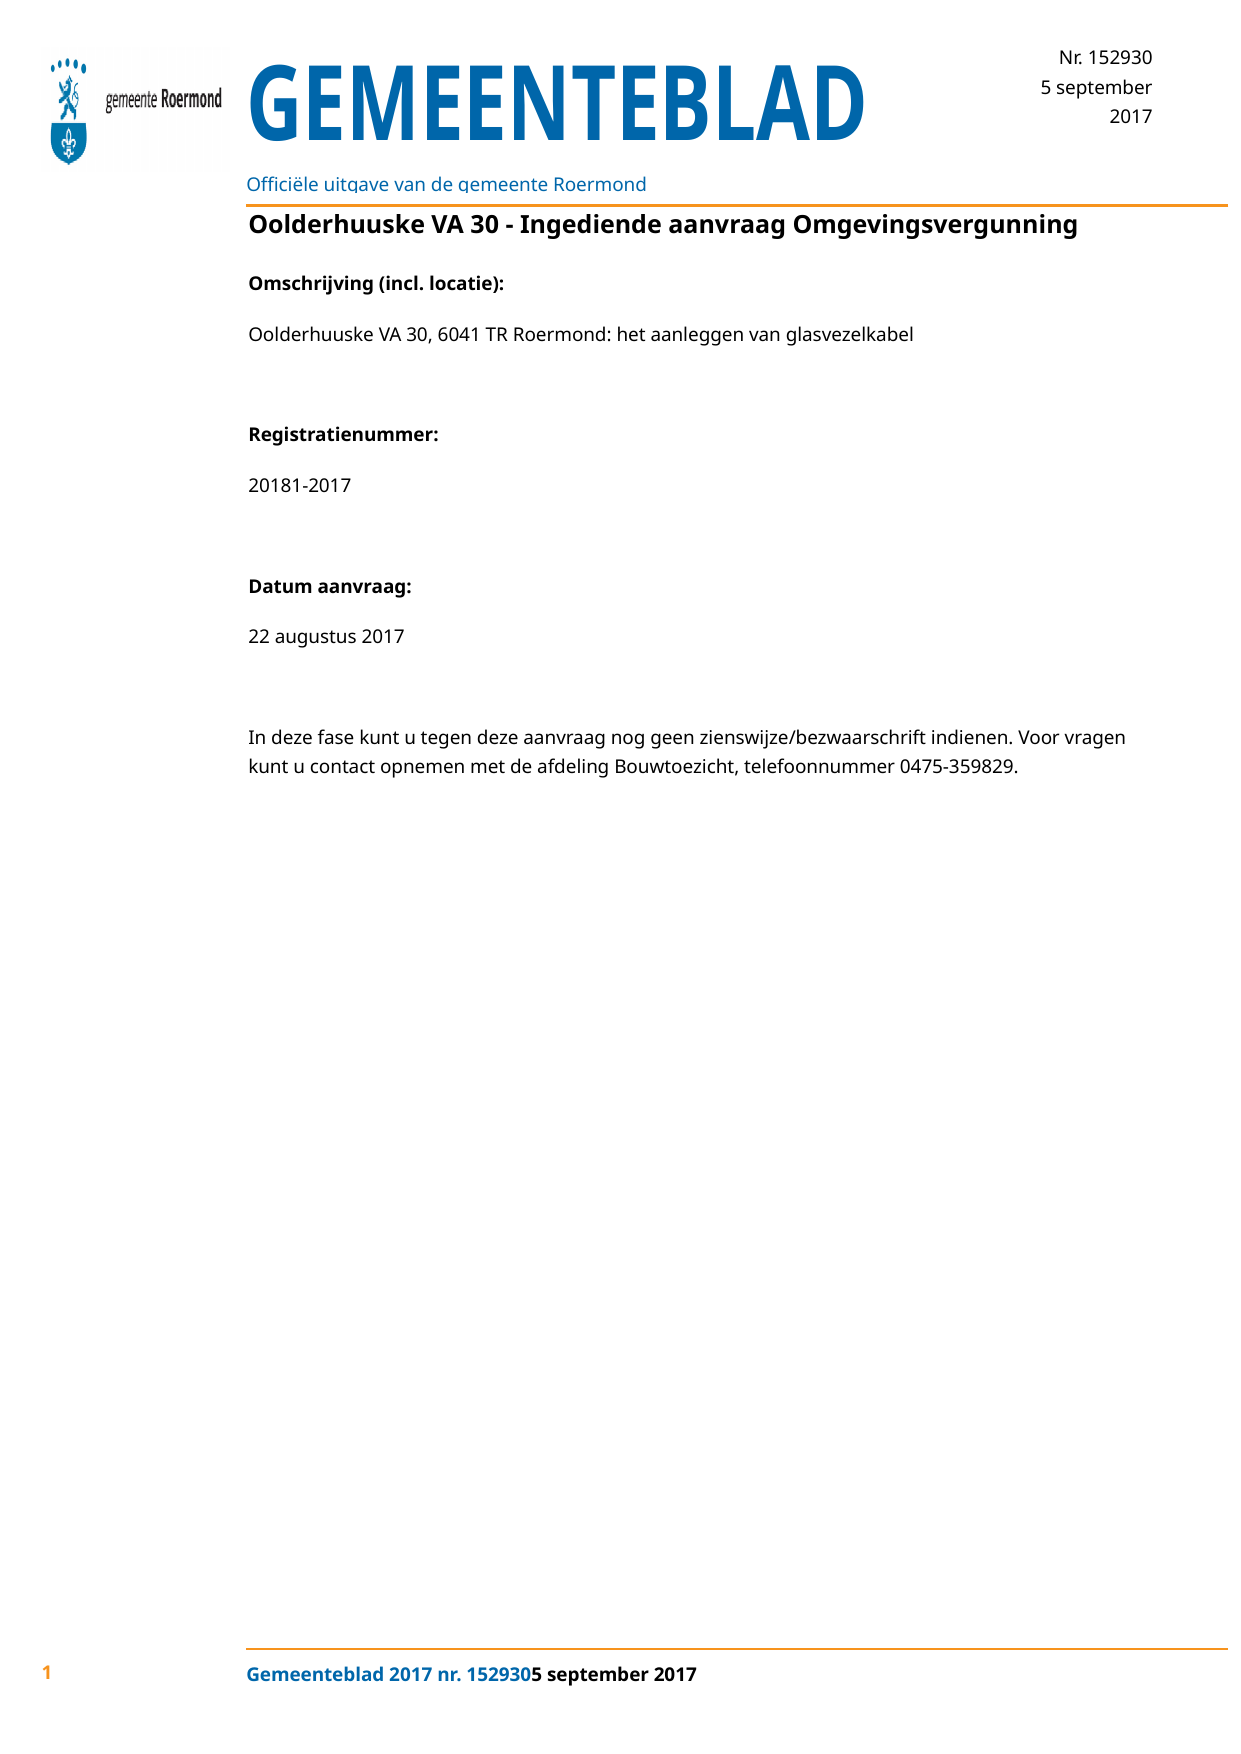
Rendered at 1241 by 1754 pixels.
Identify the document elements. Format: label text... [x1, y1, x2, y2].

text In deze fase kunt u tegen deze aanvraag nog geen zienswijze/bezwaarschrift indienen. Voor vragen kunt u contact opnemen met de afdeling Bouwtoezicht, telefoonnummer 0475-359829. [248, 724, 1152, 779]
text Datum aanvraag: [248, 573, 1152, 598]
text Omschrijving (incl. locatie): [248, 270, 1152, 296]
text 20181-2017 [248, 472, 1152, 498]
picture [41, 47, 231, 172]
text Oolderhuuske VA 30, 6041 TR Roermond: het aanleggen van glasvezelkabel [248, 321, 1152, 346]
text 22 augustus 2017 [248, 623, 1152, 649]
text Registratienummer: [248, 422, 1152, 447]
text Oolderhuuske VA 30 - Ingediende aanvraag Omgevingsvergunning [248, 207, 1152, 241]
